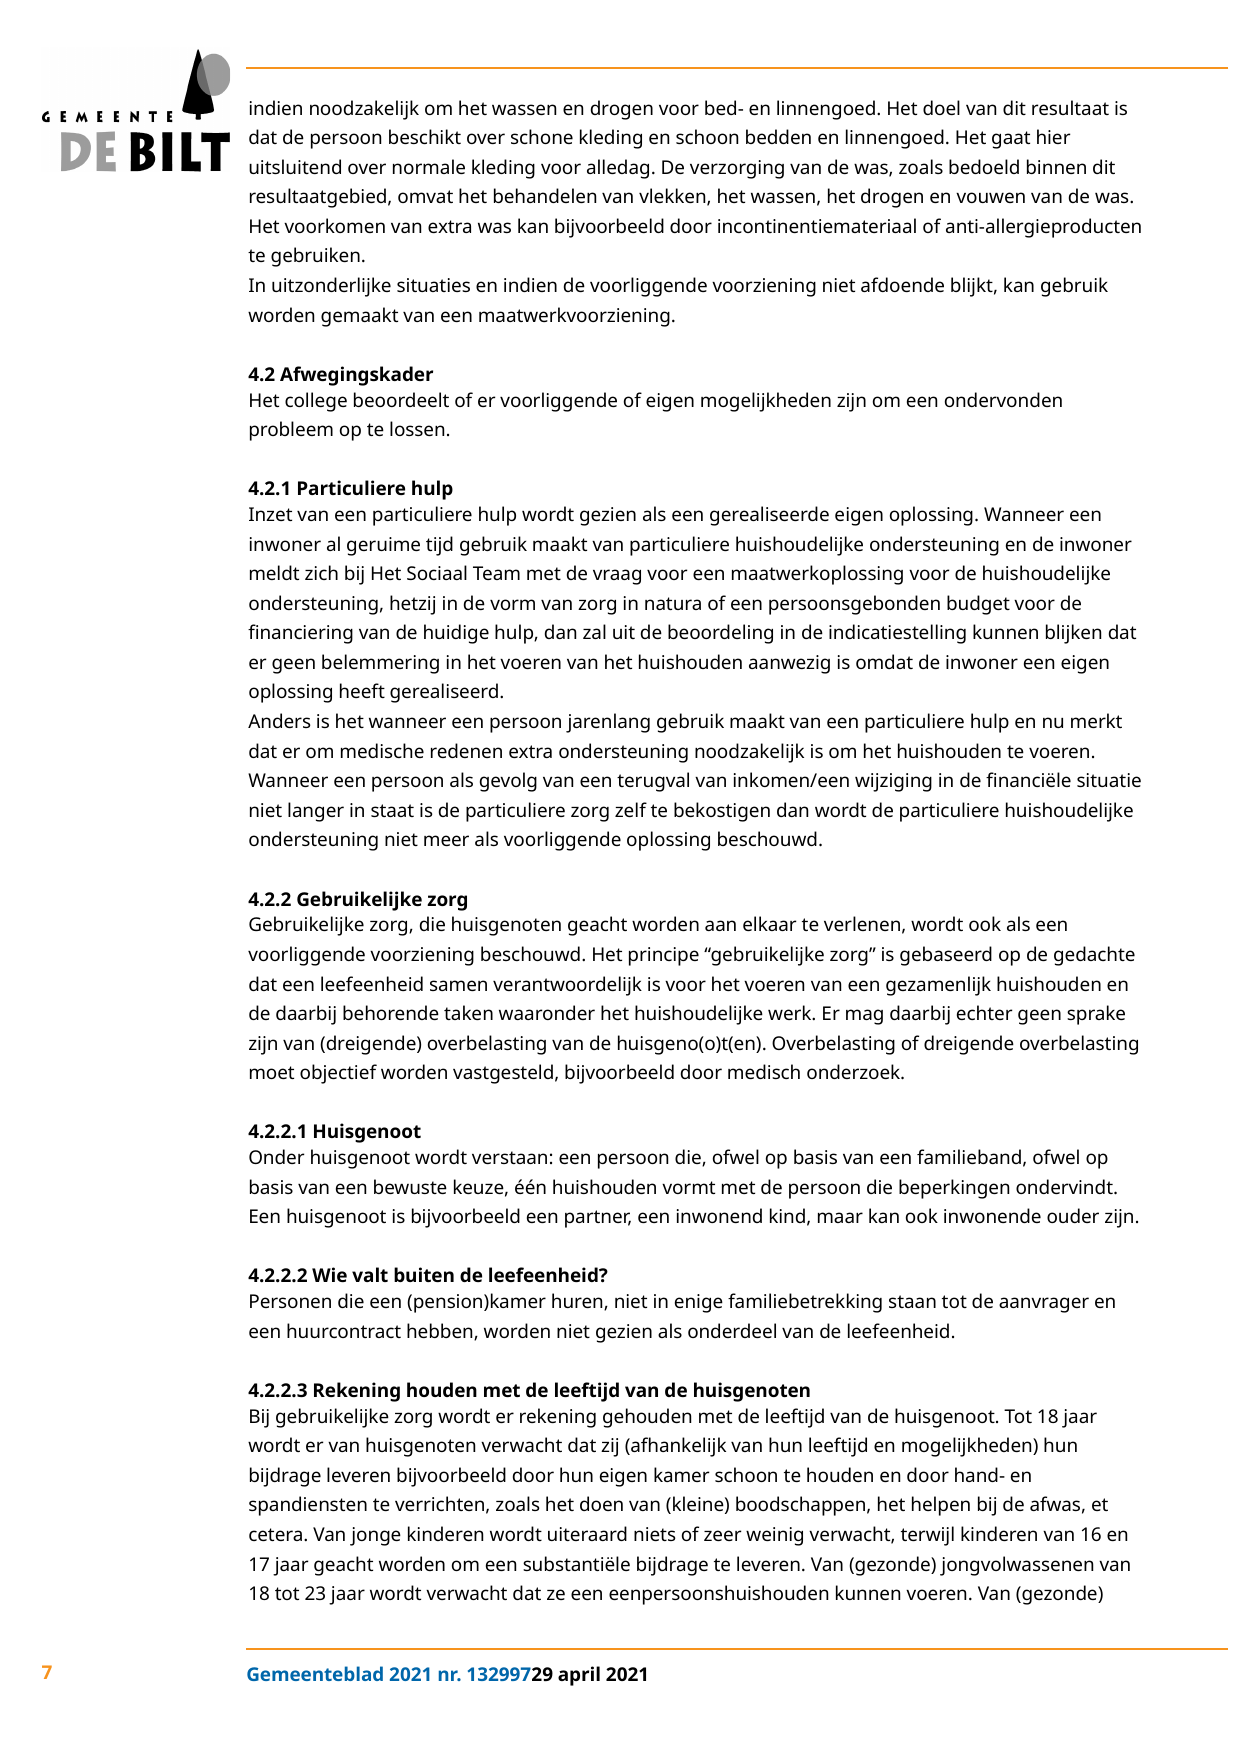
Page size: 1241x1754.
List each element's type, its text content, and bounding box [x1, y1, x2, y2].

text Onder huisgenoot wordt verstaan: een persoon die, ofwel op basis van een familieband, ofwel op basis van een bewuste keuze, één huishouden vormt met de persoon die beperkingen ondervindt. Een huisgenoot is bijvoorbeeld een partner, een inwonend kind, maar kan ook inwonende ouder zijn. [248, 1144, 1152, 1229]
text Gebruikelijke zorg, die huisgenoten geacht worden aan elkaar te verlenen, wordt ook als een voorliggende voorziening beschouwd. Het principe “gebruikelijke zorg” is gebaseerd op de gedachte dat een leefeenheid samen verantwoordelijk is voor het voeren van een gezamenlijk huishouden en de daarbij behorende taken waaronder het huishoudelijke werk. Er mag daarbij echter geen sprake zijn van (dreigende) overbelasting van de huisgeno(o)t(en). Overbelasting of dreigende overbelasting moet objectief worden vastgesteld, bijvoorbeeld door medisch onderzoek. [248, 912, 1152, 1085]
text 4.2.2.1 Huisgenoot [248, 1119, 1152, 1144]
text Het college beoordeelt of er voorliggende of eigen mogelijkheden zijn om een ondervonden probleem op te lossen. [248, 387, 1152, 442]
text Inzet van een particuliere hulp wordt gezien als een gerealiseerde eigen oplossing. Wanneer een inwoner al geruime tijd gebruik maakt van particuliere huishoudelijke ondersteuning en de inwoner meldt zich bij Het Sociaal Team met de vraag voor een maatwerkoplossing voor de huishoudelijke ondersteuning, hetzij in de vorm van zorg in natura of een persoonsgebonden budget voor de financiering van de huidige hulp, dan zal uit de beoordeling in de indicatiestelling kunnen blijken dat er geen belemmering in het voeren van het huishouden aanwezig is omdat de inwoner een eigen oplossing heeft gerealiseerd. [248, 501, 1152, 704]
text Bij gebruikelijke zorg wordt er rekening gehouden met de leeftijd van de huisgenoot. Tot 18 jaar wordt er van huisgenoten verwacht dat zij (afhankelijk van hun leeftijd en mogelijkheden) hun bijdrage leveren bijvoorbeeld door hun eigen kamer schoon te houden en door hand- en spandiensten te verrichten, zoals het doen van (kleine) boodschappen, het helpen bij de afwas, et cetera. Van jonge kinderen wordt uiteraard niets of zeer weinig verwacht, terwijl kinderen van 16 en 17 jaar geacht worden om een substantiële bijdrage te leveren. Van (gezonde) jongvolwassenen van 18 tot 23 jaar wordt verwacht dat ze een eenpersoonshuishouden kunnen voeren. Van (gezonde) [248, 1403, 1152, 1606]
text 4.2.2.3 Rekening houden met de leeftijd van de huisgenoten [248, 1377, 1152, 1403]
text Anders is het wanneer een persoon jarenlang gebruik maakt van een particuliere hulp en nu merkt dat er om medische redenen extra ondersteuning noodzakelijk is om het huishouden te voeren. Wanneer een persoon als gevolg van een terugval van inkomen/een wijziging in de financiële situatie niet langer in staat is de particuliere zorg zelf te bekostigen dan wordt de particuliere huishoudelijke ondersteuning niet meer als voorliggende oplossing beschouwd. [248, 708, 1152, 852]
picture [41, 47, 231, 172]
text 4.2 Afwegingskader [248, 361, 1152, 387]
text Het voorkomen van extra was kan bijvoorbeeld door incontinentiemateriaal of anti-allergieproducten te gebruiken. [248, 213, 1152, 268]
text indien noodzakelijk om het wassen en drogen voor bed- en linnengoed. Het doel van dit resultaat is dat de persoon beschikt over schone kleding en schoon bedden en linnengoed. Het gaat hier uitsluitend over normale kleding voor alledag. De verzorging van de was, zoals bedoeld binnen dit resultaatgebied, omvat het behandelen van vlekken, het wassen, het drogen en vouwen van de was. [248, 95, 1152, 209]
text 4.2.2 Gebruikelijke zorg [248, 886, 1152, 912]
text 4.2.1 Particuliere hulp [248, 476, 1152, 501]
text 4.2.2.2 Wie valt buiten de leefeenheid? [248, 1263, 1152, 1288]
text Personen die een (pension)kamer huren, niet in enige familiebetrekking staan tot de aanvrager en een huurcontract hebben, worden niet gezien als onderdeel van de leefeenheid. [248, 1288, 1152, 1344]
text In uitzonderlijke situaties en indien de voorliggende voorziening niet afdoende blijkt, kan gebruik worden gemaakt van een maatwerkvoorziening. [248, 272, 1152, 328]
